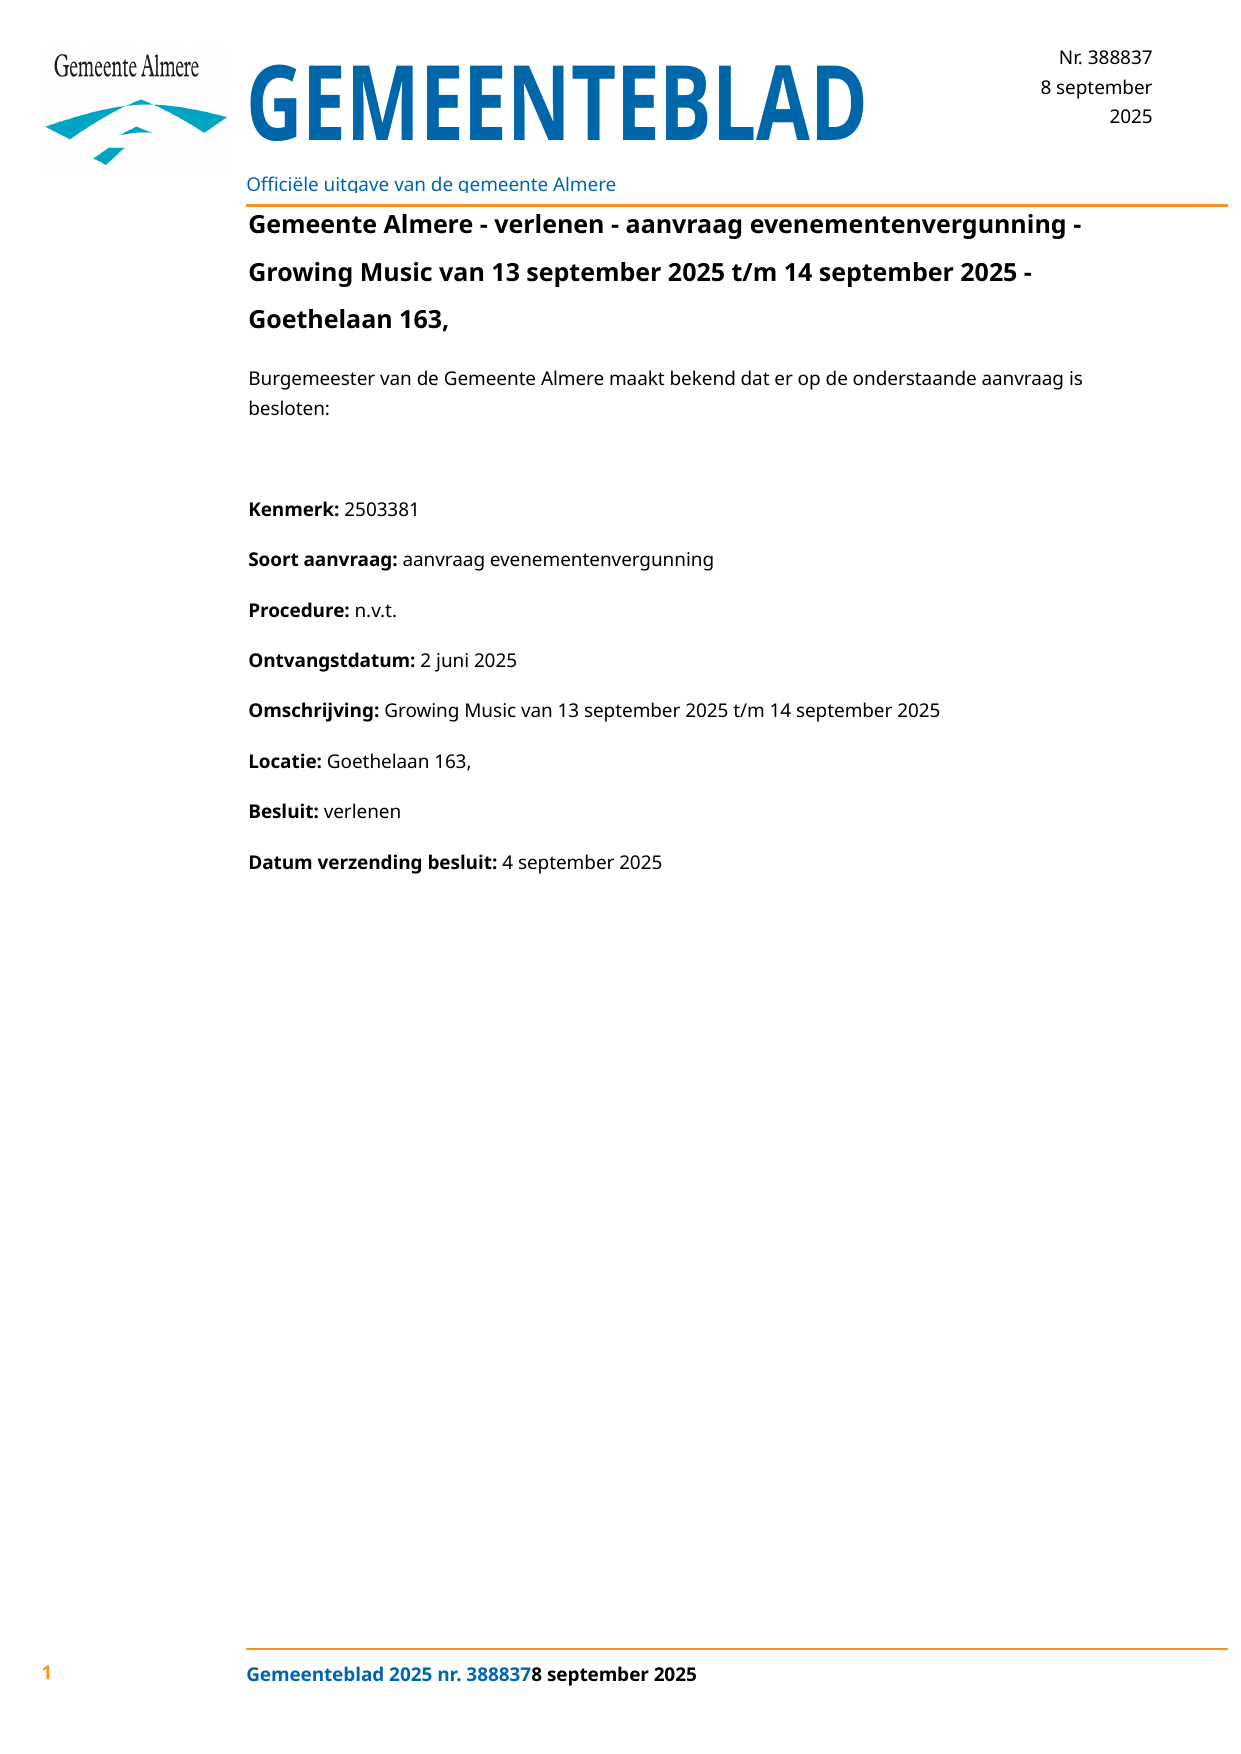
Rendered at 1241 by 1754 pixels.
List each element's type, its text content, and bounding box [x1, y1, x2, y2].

text Soort aanvraag: aanvraag evenementenvergunning [248, 546, 1152, 572]
text Datum verzending besluit: 4 september 2025 [248, 849, 1152, 874]
picture [41, 47, 231, 172]
text Burgemeester van de Gemeente Almere maakt bekend dat er op de onderstaande aanvraag is besloten: [248, 366, 1152, 421]
text Procedure: n.v.t. [248, 597, 1152, 622]
text Gemeente Almere - verlenen - aanvraag evenementenvergunning - Growing Music van 13 september 2025 t/m 14 september 2025 - Goethelaan 163, [248, 207, 1152, 336]
text Kenmerk: 2503381 [248, 496, 1152, 522]
text Omschrijving: Growing Music van 13 september 2025 t/m 14 september 2025 [248, 698, 1152, 723]
text Ontvangstdatum: 2 juni 2025 [248, 647, 1152, 673]
text Besluit: verlenen [248, 798, 1152, 824]
text Locatie: Goethelaan 163, [248, 748, 1152, 774]
